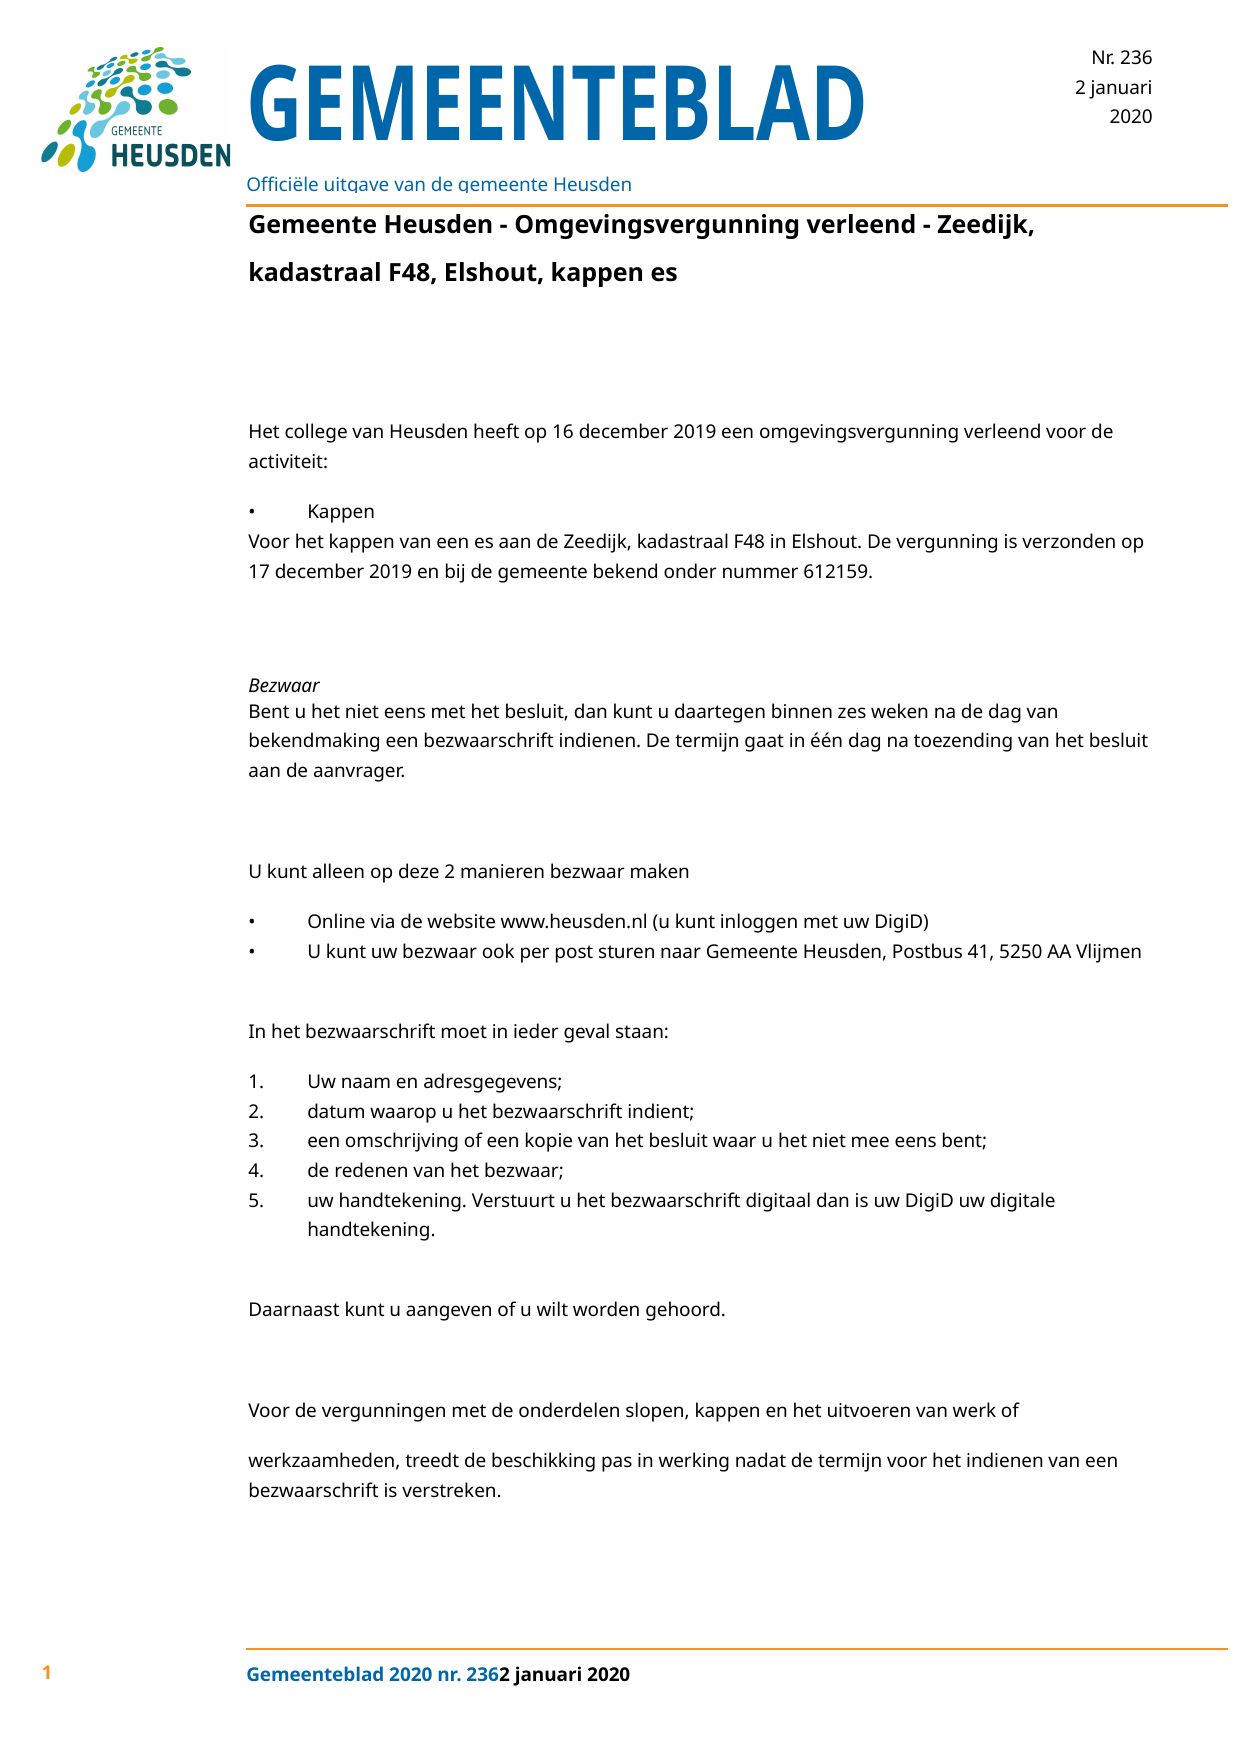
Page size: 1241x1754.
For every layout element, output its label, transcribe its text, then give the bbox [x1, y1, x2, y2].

list uw handtekening. Verstuurt u het bezwaarschrift digitaal dan is uw DigiD uw digitale handtekening. [248, 1187, 1152, 1242]
list Uw naam en adresgegevens; [248, 1068, 1152, 1094]
text Daarnaast kunt u aangeven of u wilt worden gehoord. [248, 1296, 1152, 1322]
text Voor de vergunningen met de onderdelen slopen, kappen en het uitvoeren van werk of [248, 1397, 1152, 1423]
list Kappen [248, 499, 1152, 524]
list de redenen van het bezwaar; [248, 1157, 1152, 1183]
text U kunt alleen op deze 2 manieren bezwaar maken [248, 858, 1152, 884]
list datum waarop u het bezwaarschrift indient; [248, 1098, 1152, 1124]
text Bent u het niet eens met het besluit, dan kunt u daartegen binnen zes weken na de dag van bekendmaking een bezwaarschrift indienen. De termijn gaat in één dag na toezending van het besluit aan de aanvrager. [248, 698, 1152, 783]
list U kunt uw bezwaar ook per post sturen naar Gemeente Heusden, Postbus 41, 5250 AA Vlijmen [248, 938, 1152, 964]
text Bezwaar [248, 672, 1152, 698]
text In het bezwaarschrift moet in ieder geval staan: [248, 1018, 1152, 1044]
text werkzaamheden, treedt de beschikking pas in werking nadat de termijn voor het indienen van een bezwaarschrift is verstreken. [248, 1448, 1152, 1503]
text Voor het kappen van een es aan de Zeedijk, kadastraal F48 in Elshout. De vergunning is verzonden op 17 december 2019 en bij de gemeente bekend onder nummer 612159. [248, 528, 1152, 584]
list Online via de website www.heusden.nl (u kunt inloggen met uw DigiD) [248, 908, 1152, 934]
text Het college van Heusden heeft op 16 december 2019 een omgevingsvergunning verleend voor de activiteit: [248, 419, 1152, 474]
list een omschrijving of een kopie van het besluit waar u het niet mee eens bent; [248, 1128, 1152, 1153]
text Gemeente Heusden - Omgevingsvergunning verleend - Zeedijk, kadastraal F48, Elshout, kappen es [248, 207, 1152, 288]
picture [41, 47, 231, 172]
